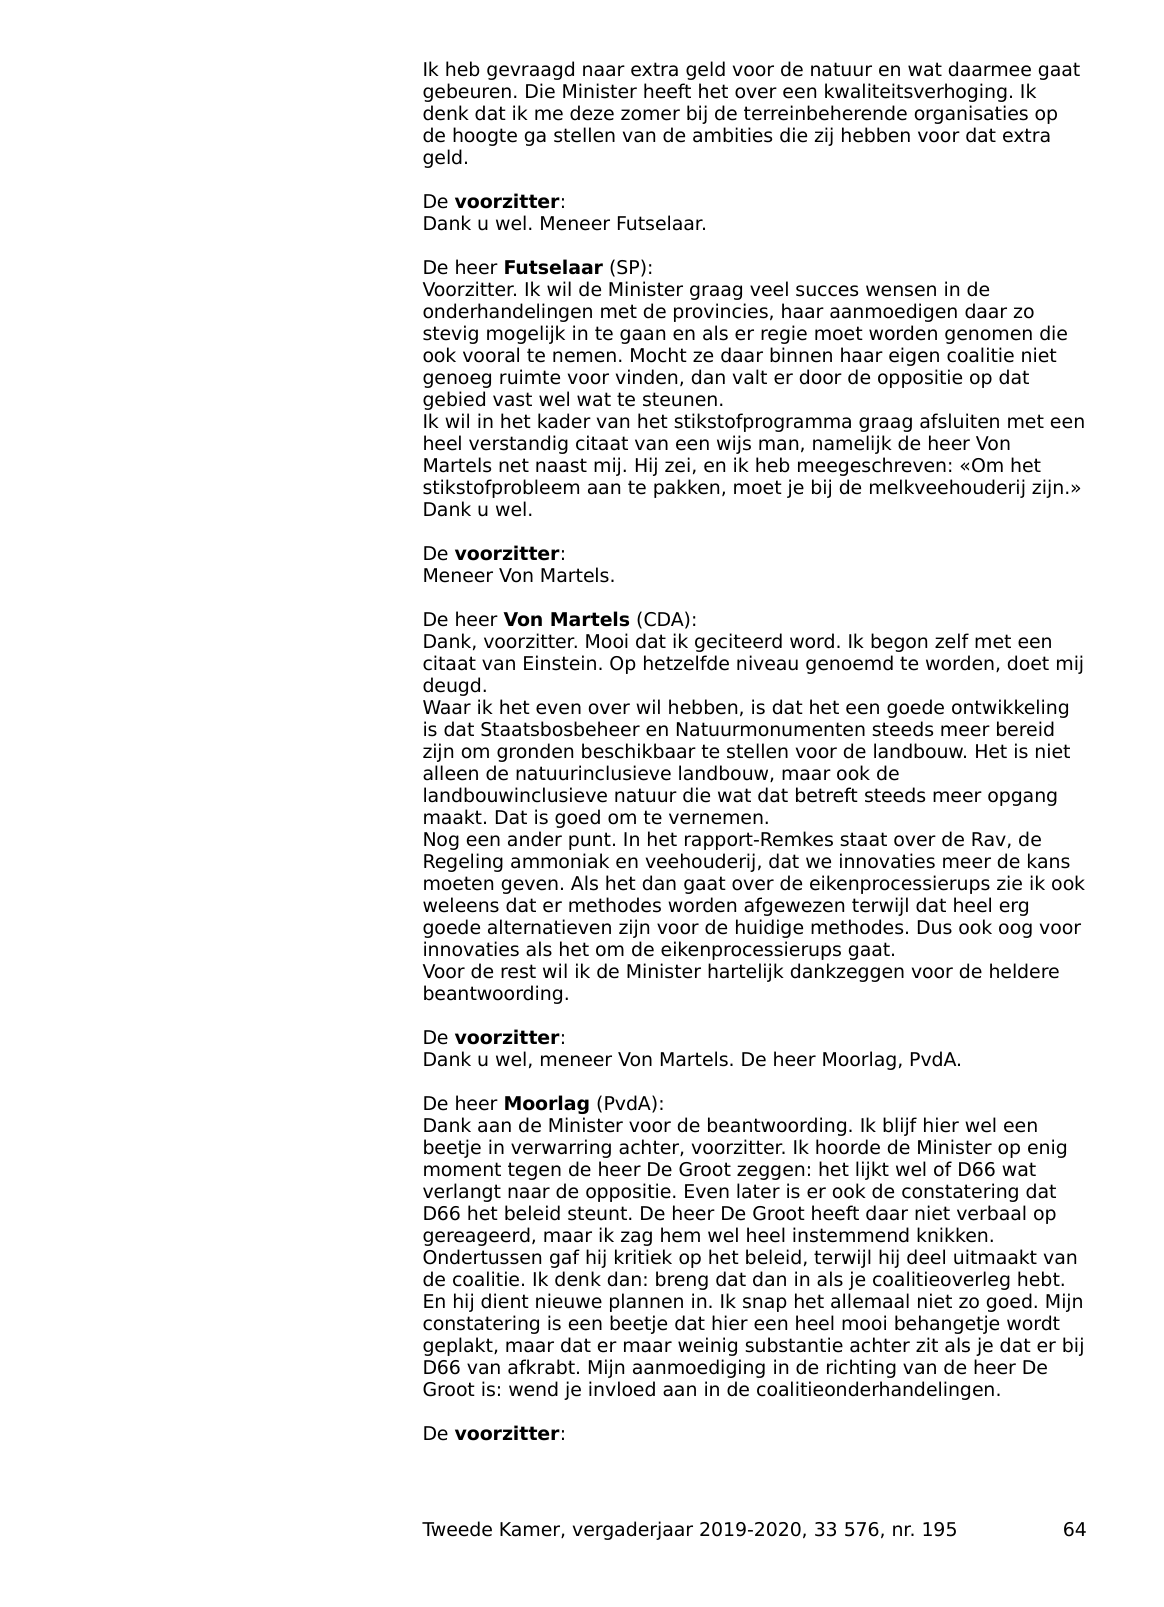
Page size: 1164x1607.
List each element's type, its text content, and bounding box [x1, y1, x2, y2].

text De voorzitter: [422, 191, 1087, 213]
text De voorzitter: [422, 1423, 1087, 1445]
text Voorzitter. Ik wil de Minister graag veel succes wensen in de onderhandelingen met de provincies, haar aanmoedigen daar zo stevig mogelijk in te gaan en als er regie moet worden genomen die ook vooral te nemen. Mocht ze daar binnen haar eigen coalitie niet genoeg ruimte voor vinden, dan valt er door de oppositie op dat gebied vast wel wat te steunen. [422, 279, 1087, 411]
text Nog een ander punt. In het rapport-Remkes staat over de Rav, de Regeling ammoniak en veehouderij, dat we innovaties meer de kans moeten geven. Als het dan gaat over de eikenprocessierups zie ik ook weleens dat er methodes worden afgewezen terwijl dat heel erg goede alternatieven zijn voor de huidige methodes. Dus ook oog voor innovaties als het om de eikenprocessierups gaat. [422, 829, 1087, 961]
text De heer Moorlag (PvdA): [422, 1093, 1087, 1115]
text Dank u wel. Meneer Futselaar. [422, 213, 1087, 235]
text De heer Von Martels (CDA): [422, 609, 1087, 631]
text Voor de rest wil ik de Minister hartelijk dankzeggen voor de heldere beantwoording. [422, 961, 1087, 1005]
text De heer Futselaar (SP): [422, 257, 1087, 279]
text Dank u wel. [422, 499, 1087, 521]
text Meneer Von Martels. [422, 565, 1087, 587]
text Dank u wel, meneer Von Martels. De heer Moorlag, PvdA. [422, 1049, 1087, 1071]
text Waar ik het even over wil hebben, is dat het een goede ontwikkeling is dat Staatsbosbeheer en Natuurmonumenten steeds meer bereid zijn om gronden beschikbaar te stellen voor de landbouw. Het is niet alleen de natuurinclusieve landbouw, maar ook de landbouwinclusieve natuur die wat dat betreft steeds meer opgang maakt. Dat is goed om te vernemen. [422, 697, 1087, 829]
text Dank, voorzitter. Mooi dat ik geciteerd word. Ik begon zelf met een citaat van Einstein. Op hetzelfde niveau genoemd te worden, doet mij deugd. [422, 631, 1087, 697]
text Ik heb gevraagd naar extra geld voor de natuur en wat daarmee gaat gebeuren. Die Minister heeft het over een kwaliteitsverhoging. Ik denk dat ik me deze zomer bij de terreinbeherende organisaties op de hoogte ga stellen van de ambities die zij hebben voor dat extra geld. [422, 59, 1087, 169]
text Ik wil in het kader van het stikstofprogramma graag afsluiten met een heel verstandig citaat van een wijs man, namelijk de heer Von Martels net naast mij. Hij zei, en ik heb meegeschreven: «Om het stikstofprobleem aan te pakken, moet je bij de melkveehouderij zijn.» [422, 411, 1087, 499]
text Dank aan de Minister voor de beantwoording. Ik blijf hier wel een beetje in verwarring achter, voorzitter. Ik hoorde de Minister op enig moment tegen de heer De Groot zeggen: het lijkt wel of D66 wat verlangt naar de oppositie. Even later is er ook de constatering dat D66 het beleid steunt. De heer De Groot heeft daar niet verbaal op gereageerd, maar ik zag hem wel heel instemmend knikken. Ondertussen gaf hij kritiek op het beleid, terwijl hij deel uitmaakt van de coalitie. Ik denk dan: breng dat dan in als je coalitieoverleg hebt. En hij dient nieuwe plannen in. Ik snap het allemaal niet zo goed. Mijn constatering is een beetje dat hier een heel mooi behangetje wordt geplakt, maar dat er maar weinig substantie achter zit als je dat er bij D66 van afkrabt. Mijn aanmoediging in de richting van de heer De Groot is: wend je invloed aan in de coalitieonderhandelingen. [422, 1115, 1087, 1401]
text De voorzitter: [422, 543, 1087, 565]
text De voorzitter: [422, 1027, 1087, 1049]
